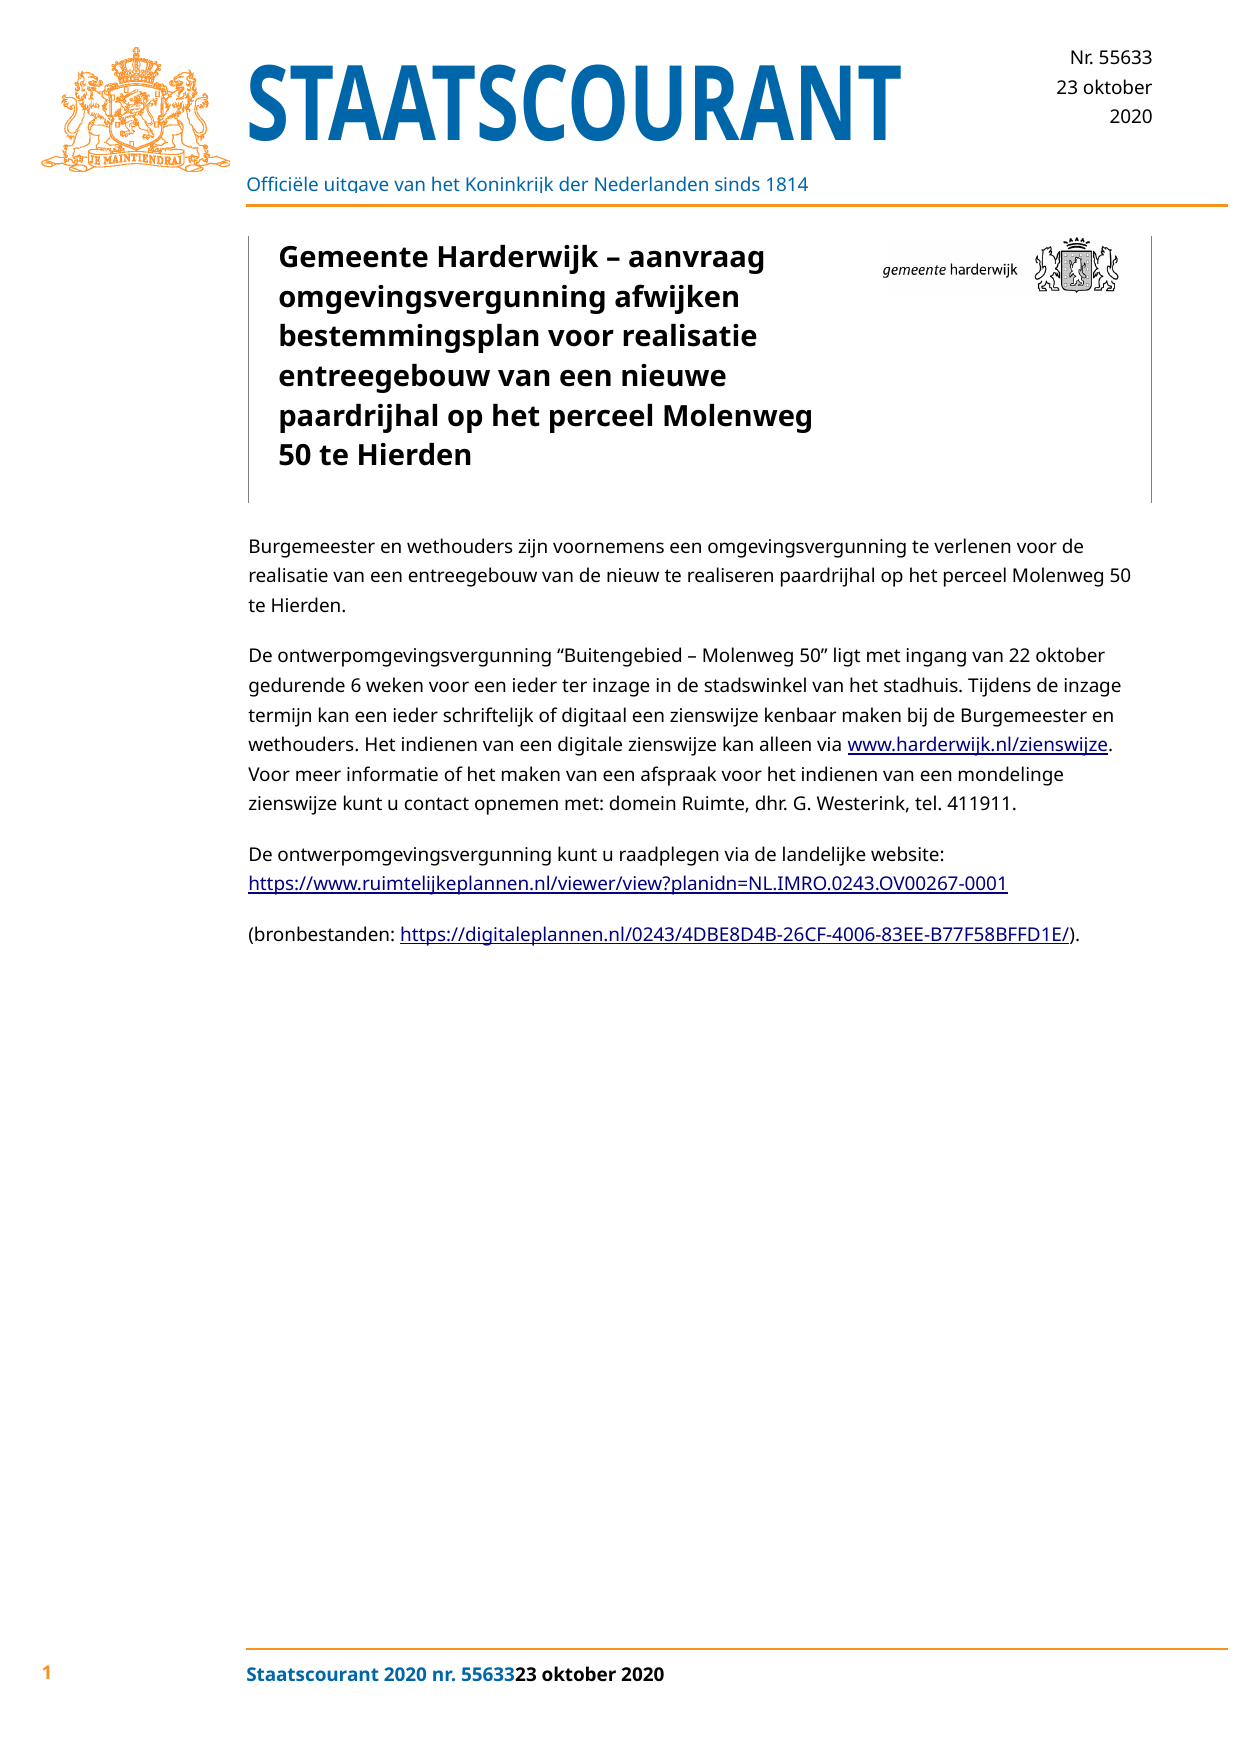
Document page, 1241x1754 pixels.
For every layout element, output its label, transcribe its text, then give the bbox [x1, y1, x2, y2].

text (bronbestanden: https://digitaleplannen.nl/0243/4DBE8D4B-26CF-4006-83EE-B77F58BFFD1E/). [248, 921, 1152, 947]
picture [41, 47, 231, 172]
text De ontwerpomgevingsvergunning kunt u raadplegen via de landelijke website: https://www.ruimtelijkeplannen.nl/viewer/view?planidn=NL.IMRO.0243.OV00267-0001 [248, 841, 1152, 896]
table_header Gemeente Harderwijk – aanvraag omgevingsvergunning afwijken bestemmingsplan voor realisatie entreegebouw van een nieuwe paardrijhal op het perceel Molenweg 50 te Hierden [249, 236, 850, 503]
text De ontwerpomgevingsvergunning “Buitengebied – Molenweg 50” ligt met ingang van 22 oktober gedurende 6 weken voor een ieder ter inzage in de stadswinkel van het stadhuis. Tijdens de inzage termijn kan een ieder schriftelijk of digitaal een zienswijze kenbaar maken bij de Burgemeester en wethouders. Het indienen van een digitale zienswijze kan alleen via www.harderwijk.nl/zienswijze. Voor meer informatie of het maken van een afspraak voor het indienen van een mondelinge zienswijze kunt u contact opnemen met: domein Ruimte, dhr. G. Westerink, tel. 411911. [248, 643, 1152, 816]
picture [882, 236, 1119, 295]
text Burgemeester en wethouders zijn voornemens een omgevingsvergunning te verlenen voor de realisatie van een entreegebouw van de nieuw te realiseren paardrijhal op het perceel Molenweg 50 te Hierden. [248, 533, 1152, 618]
table_header [850, 236, 1151, 503]
